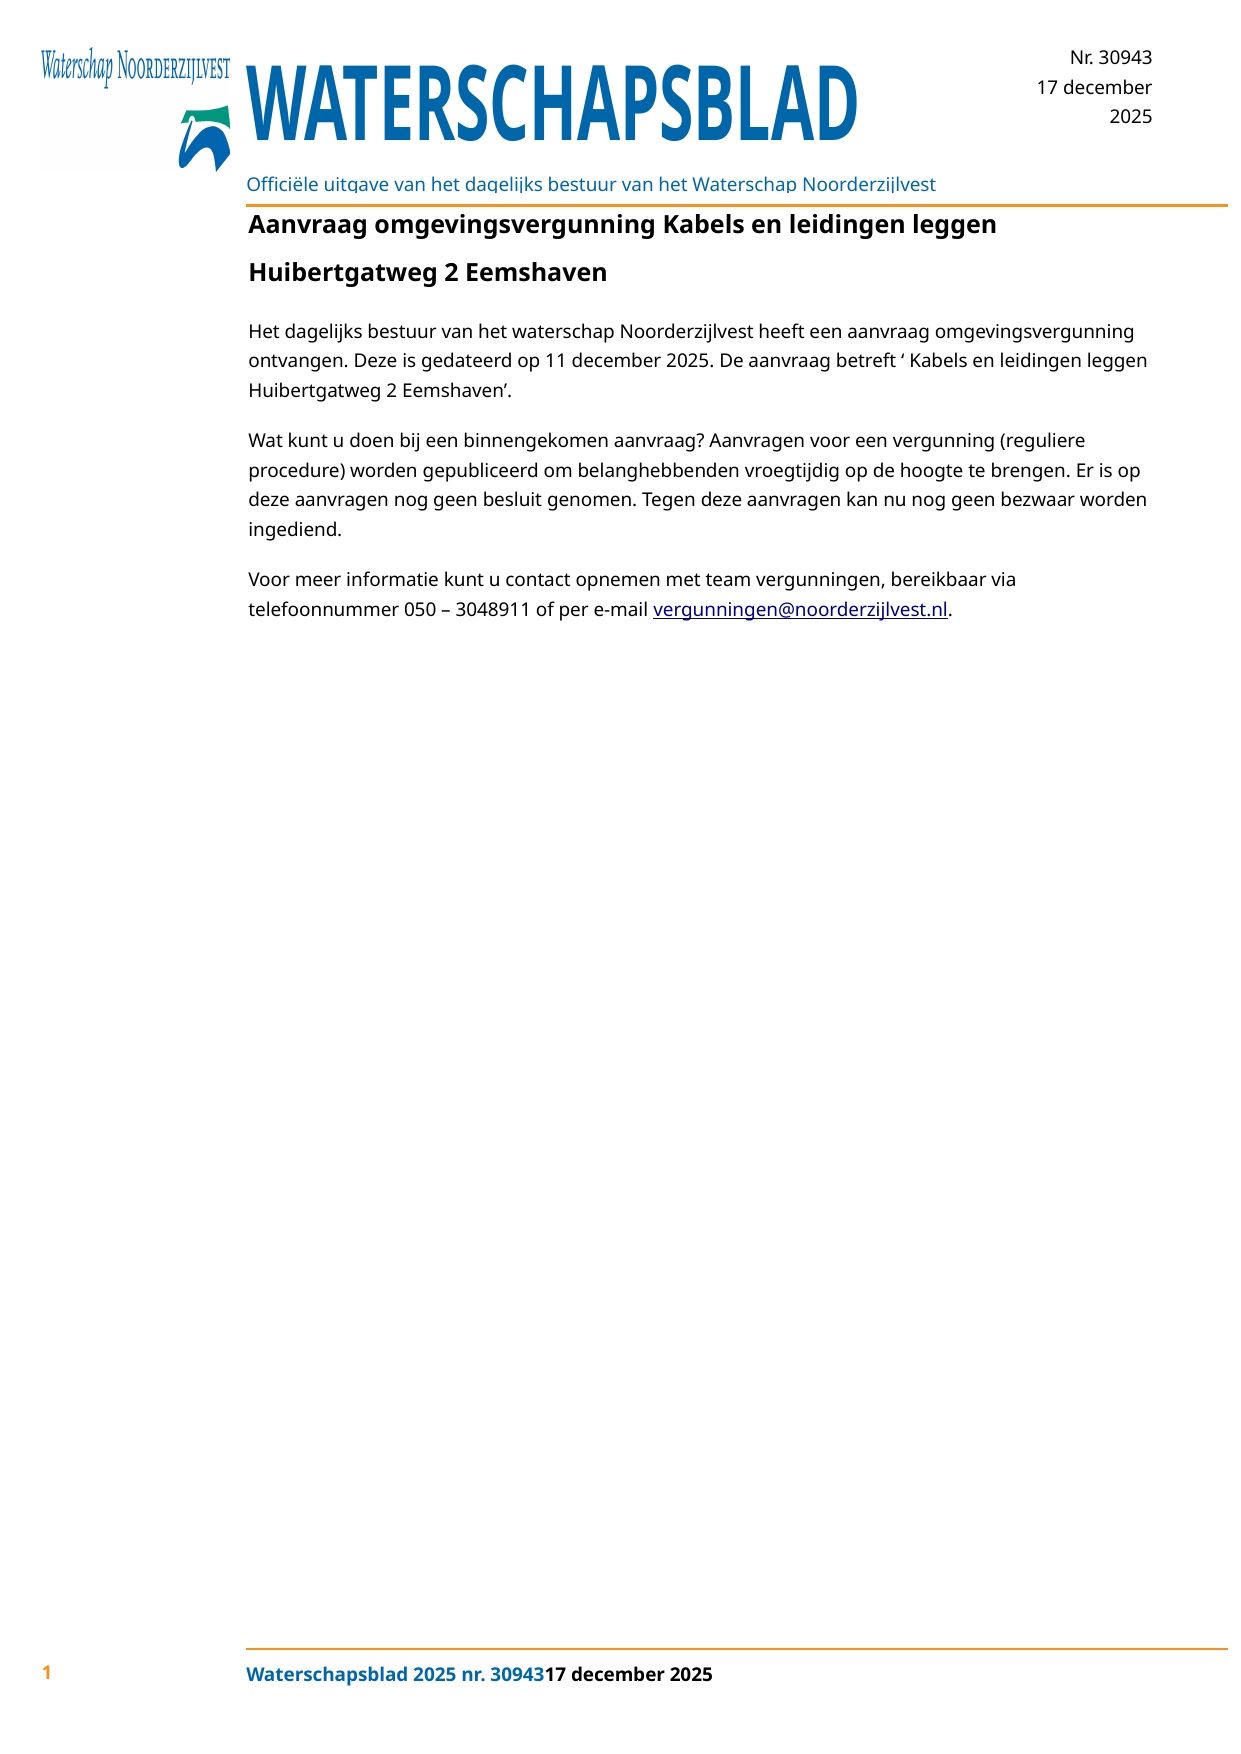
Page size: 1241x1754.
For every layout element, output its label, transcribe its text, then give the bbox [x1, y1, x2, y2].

text Voor meer informatie kunt u contact opnemen met team vergunningen, bereikbaar via telefoonnummer 050 – 3048911 of per e-mail vergunningen@noorderzijlvest.nl. [248, 567, 1152, 622]
picture [41, 47, 231, 172]
text Wat kunt u doen bij een binnengekomen aanvraag? Aanvragen voor een vergunning (reguliere procedure) worden gepubliceerd om belanghebbenden vroegtijdig op de hoogte te brengen. Er is op deze aanvragen nog geen besluit genomen. Tegen deze aanvragen kan nu nog geen bezwaar worden ingediend. [248, 427, 1152, 542]
text Het dagelijks bestuur van het waterschap Noorderzijlvest heeft een aanvraag omgevingsvergunning ontvangen. Deze is gedateerd op 11 december 2025. De aanvraag betreft ‘ Kabels en leidingen leggen Huibertgatweg 2 Eemshaven’. [248, 318, 1152, 403]
text Aanvraag omgevingsvergunning Kabels en leidingen leggen Huibertgatweg 2 Eemshaven [248, 207, 1152, 288]
